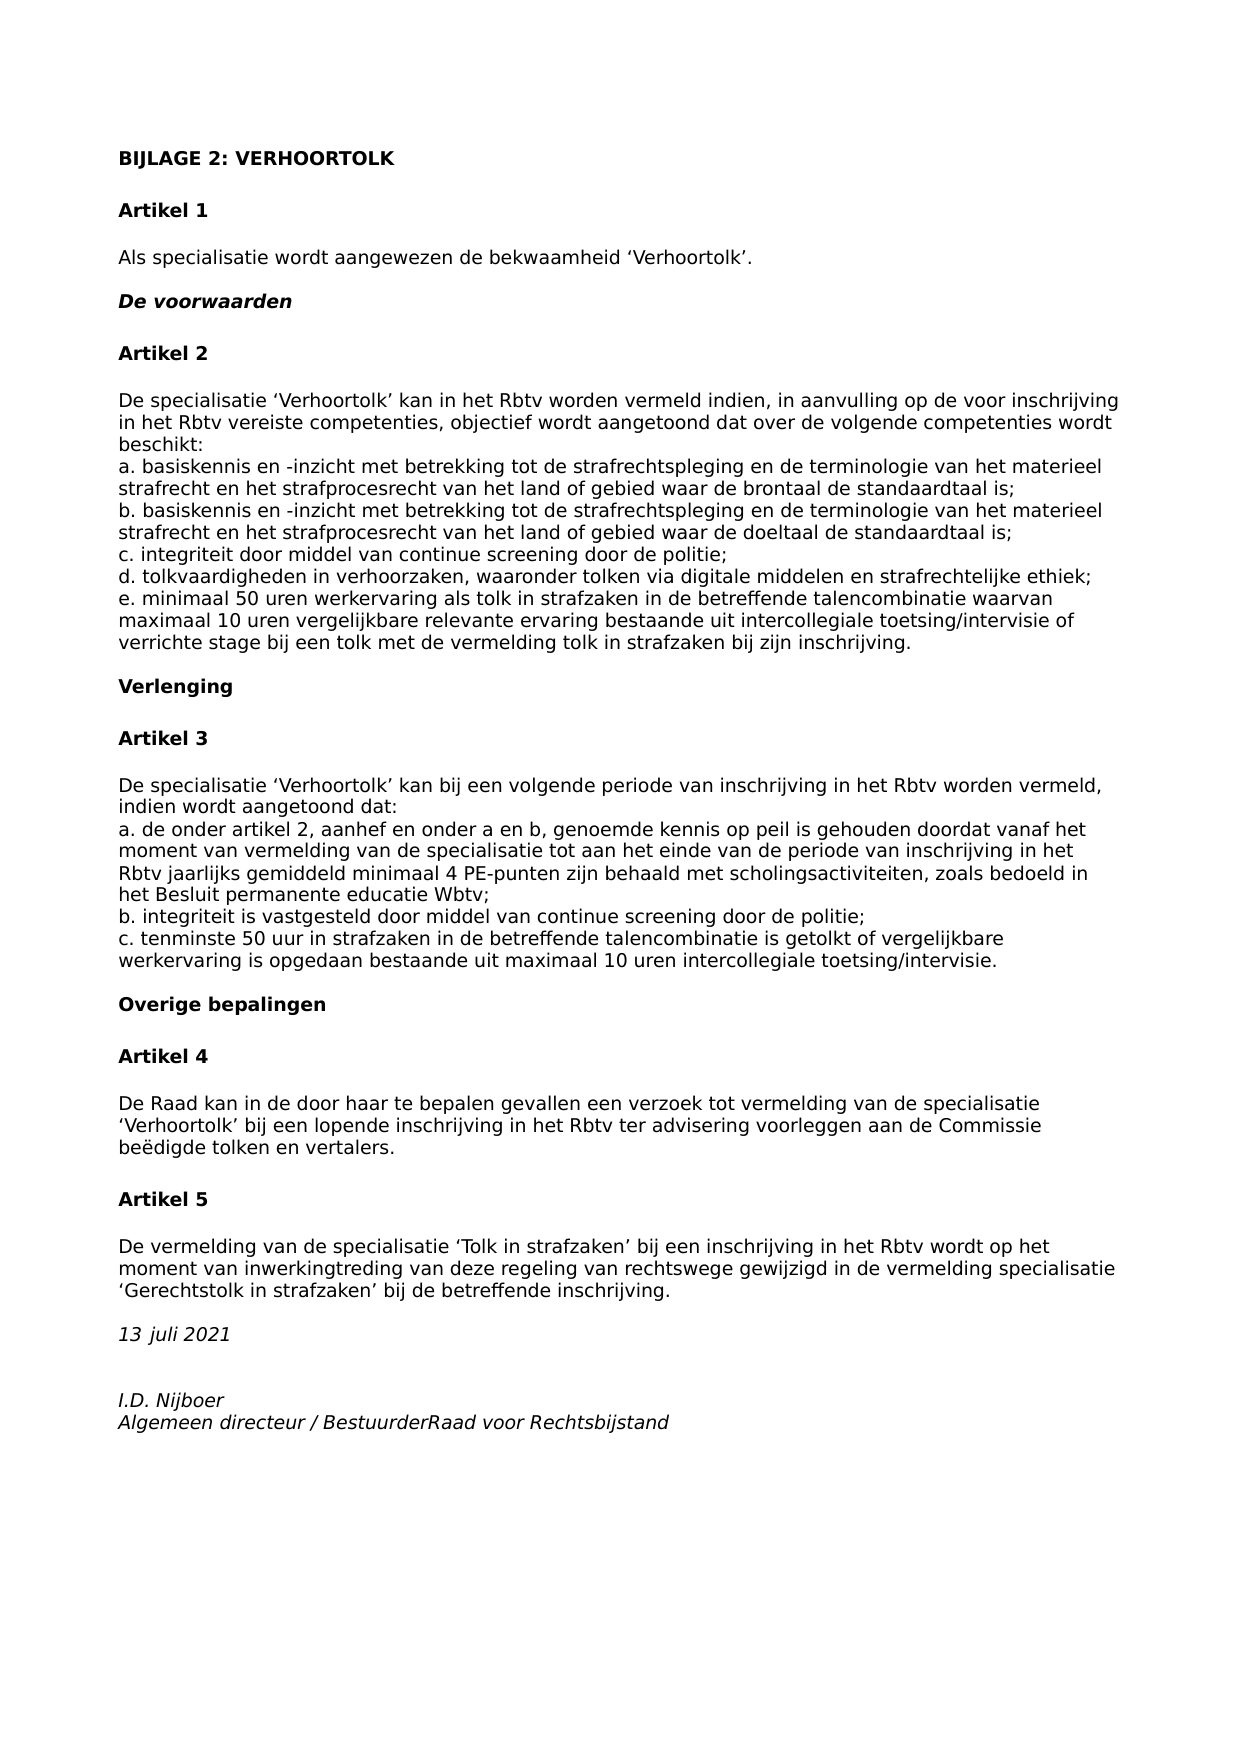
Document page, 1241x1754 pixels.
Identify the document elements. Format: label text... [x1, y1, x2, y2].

text b. basiskennis en -inzicht met betrekking tot de strafrechtspleging en de terminologie van het materieel strafrecht en het strafprocesrecht van het land of gebied waar de doeltaal de standaardtaal is; [118, 500, 1122, 544]
text De specialisatie ‘Verhoortolk’ kan in het Rbtv worden vermeld indien, in aanvulling op de voor inschrijving in het Rbtv vereiste competenties, objectief wordt aangetoond dat over de volgende competenties wordt beschikt: [118, 390, 1122, 456]
text e. minimaal 50 uren werkervaring als tolk in strafzaken in de betreffende talencombinatie waarvan maximaal 10 uren vergelijkbare relevante ervaring bestaande uit intercollegiale toetsing/intervisie of verrichte stage bij een tolk met de vermelding tolk in strafzaken bij zijn inschrijving. [118, 588, 1122, 654]
text c. integriteit door middel van continue screening door de politie; [118, 544, 1122, 566]
text c. tenminste 50 uur in strafzaken in de betreffende talencombinatie is getolkt of vergelijkbare werkervaring is opgedaan bestaande uit maximaal 10 uren intercollegiale toetsing/intervisie. [118, 928, 1122, 972]
text De specialisatie ‘Verhoortolk’ kan bij een volgende periode van inschrijving in het Rbtv worden vermeld, indien wordt aangetoond dat: [118, 774, 1122, 818]
subtitle Overige bepalingen [118, 994, 1122, 1016]
text d. tolkvaardigheden in verhoorzaken, waaronder tolken via digitale middelen en strafrechtelijke ethiek; [118, 566, 1122, 588]
text 13 juli 2021 [118, 1324, 1122, 1346]
text I.D. Nijboer Algemeen directeur / BestuurderRaad voor Rechtsbijstand [118, 1368, 1122, 1434]
text De Raad kan in de door haar te bepalen gevallen een verzoek tot vermelding van de specialisatie ‘Verhoortolk’ bij een lopende inschrijving in het Rbtv ter advisering voorleggen aan de Commissie beëdigde tolken en vertalers. [118, 1093, 1122, 1159]
subtitle Verlenging [118, 676, 1122, 697]
subtitle De voorwaarden [118, 291, 1122, 313]
subtitle Artikel 1 [118, 200, 1122, 222]
subtitle Artikel 3 [118, 727, 1122, 749]
text b. integriteit is vastgesteld door middel van continue screening door de politie; [118, 906, 1122, 928]
text Als specialisatie wordt aangewezen de bekwaamheid ‘Verhoortolk’. [118, 247, 1122, 269]
subtitle Artikel 4 [118, 1046, 1122, 1068]
text a. de onder artikel 2, aanhef en onder a en b, genoemde kennis op peil is gehouden doordat vanaf het moment van vermelding van de specialisatie tot aan het einde van de periode van inschrijving in het Rbtv jaarlijks gemiddeld minimaal 4 PE-punten zijn behaald met scholingsactiviteiten, zoals bedoeld in het Besluit permanente educatie Wbtv; [118, 818, 1122, 906]
text a. basiskennis en -inzicht met betrekking tot de strafrechtspleging en de terminologie van het materieel strafrecht en het strafprocesrecht van het land of gebied waar de brontaal de standaardtaal is; [118, 456, 1122, 500]
subtitle Artikel 5 [118, 1189, 1122, 1211]
text De vermelding van de specialisatie ‘Tolk in strafzaken’ bij een inschrijving in het Rbtv wordt op het moment van inwerkingtreding van deze regeling van rechtswege gewijzigd in de vermelding specialisatie ‘Gerechtstolk in strafzaken’ bij de betreffende inschrijving. [118, 1236, 1122, 1302]
subtitle Artikel 2 [118, 343, 1122, 365]
subtitle BIJLAGE 2: VERHOORTOLK [118, 148, 1122, 170]
